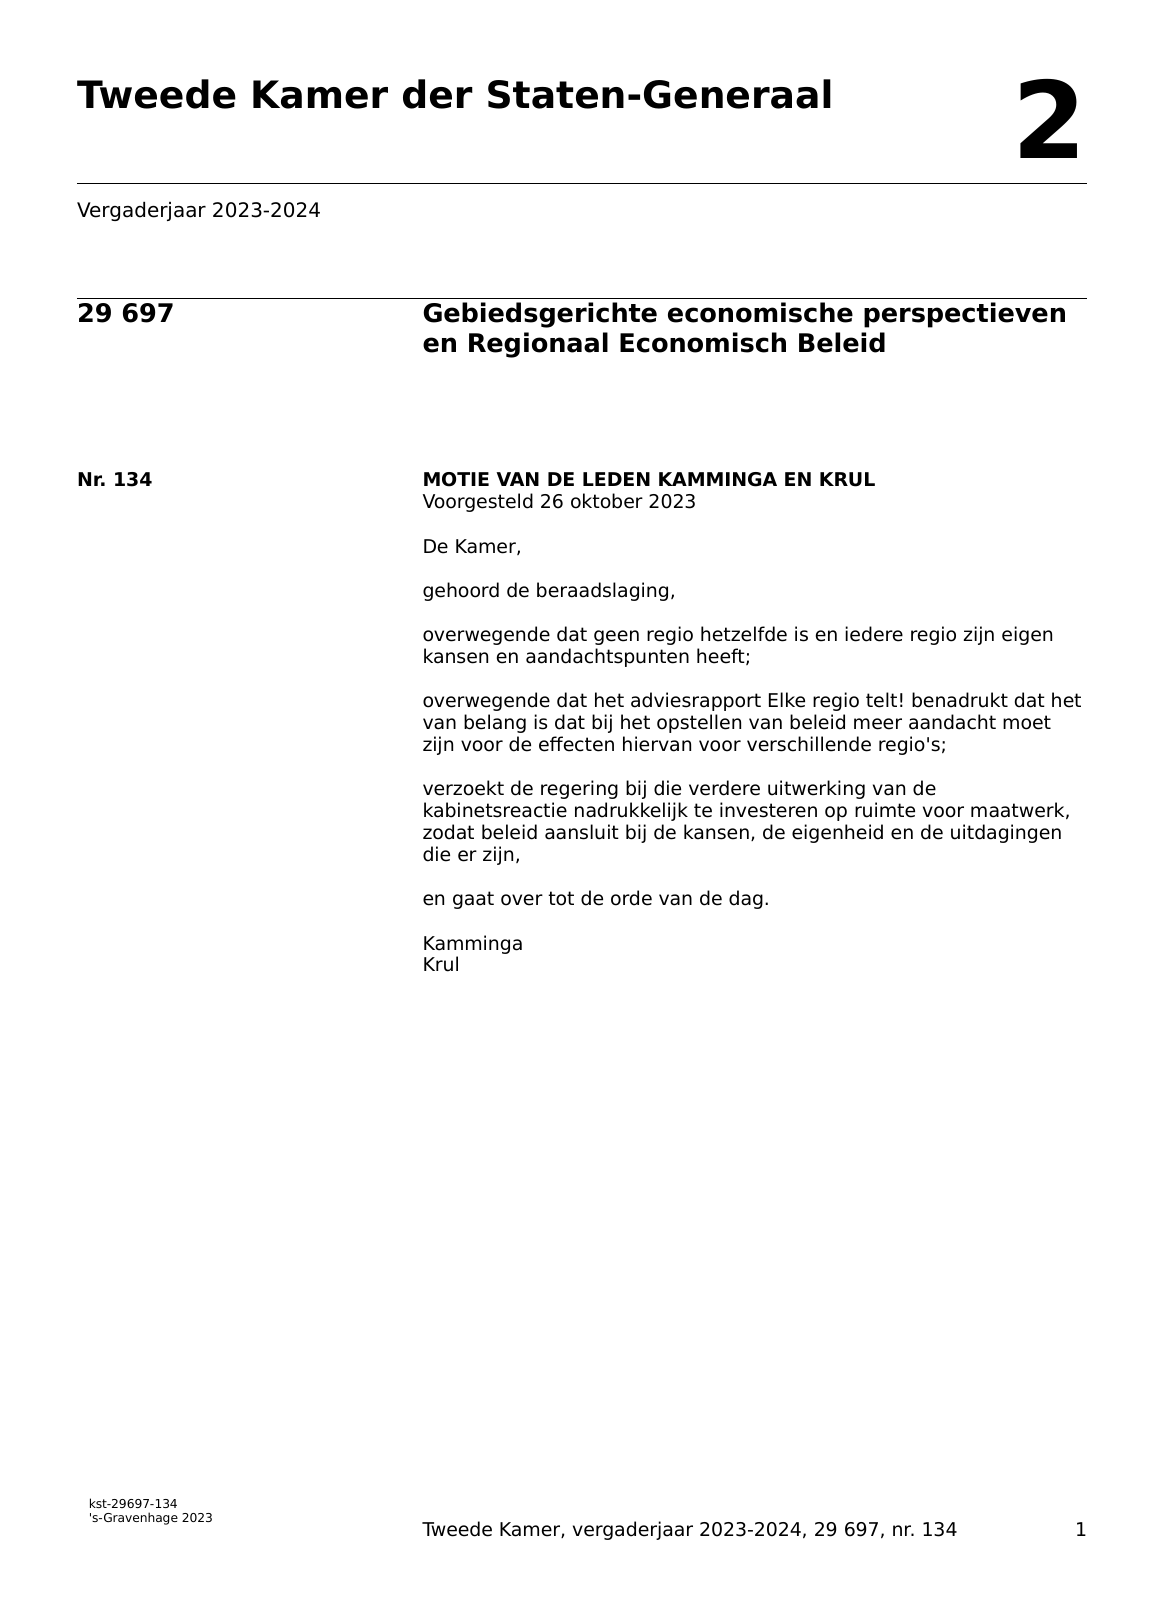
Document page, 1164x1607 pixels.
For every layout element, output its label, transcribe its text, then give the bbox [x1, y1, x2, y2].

table_header 2 [886, 59, 1087, 183]
subtitle Nr. 134 MOTIE VAN DE LEDEN KAMMINGA EN KRUL [77, 469, 1087, 491]
text 's-Gravenhage 2023 [88, 1511, 323, 1525]
text Krul [422, 954, 1087, 976]
text Kamminga [422, 932, 1087, 954]
text gehoord de beraadslaging, [422, 580, 1087, 602]
text overwegende dat het adviesrapport Elke regio telt! benadrukt dat het van belang is dat bij het opstellen van beleid meer aandacht moet zijn voor de effecten hiervan voor verschillende regio's; [422, 690, 1087, 756]
text kst-29697-134 [88, 1497, 323, 1511]
text De Kamer, [422, 536, 1087, 557]
table_cell Vergaderjaar 2023-2024 [77, 184, 1087, 298]
text Voorgesteld 26 oktober 2023 [422, 491, 1087, 513]
subtitle 29 697 Gebiedsgerichte economische perspectieven en Regionaal Economisch Beleid [77, 299, 1087, 358]
text en gaat over tot de orde van de dag. [422, 888, 1087, 910]
table_header Tweede Kamer der Staten-Generaal [77, 59, 886, 183]
text overwegende dat geen regio hetzelfde is en iedere regio zijn eigen kansen en aandachtspunten heeft; [422, 624, 1087, 668]
text verzoekt de regering bij die verdere uitwerking van de kabinetsreactie nadrukkelijk te investeren op ruimte voor maatwerk, zodat beleid aansluit bij de kansen, de eigenheid en de uitdagingen die er zijn, [422, 778, 1087, 866]
